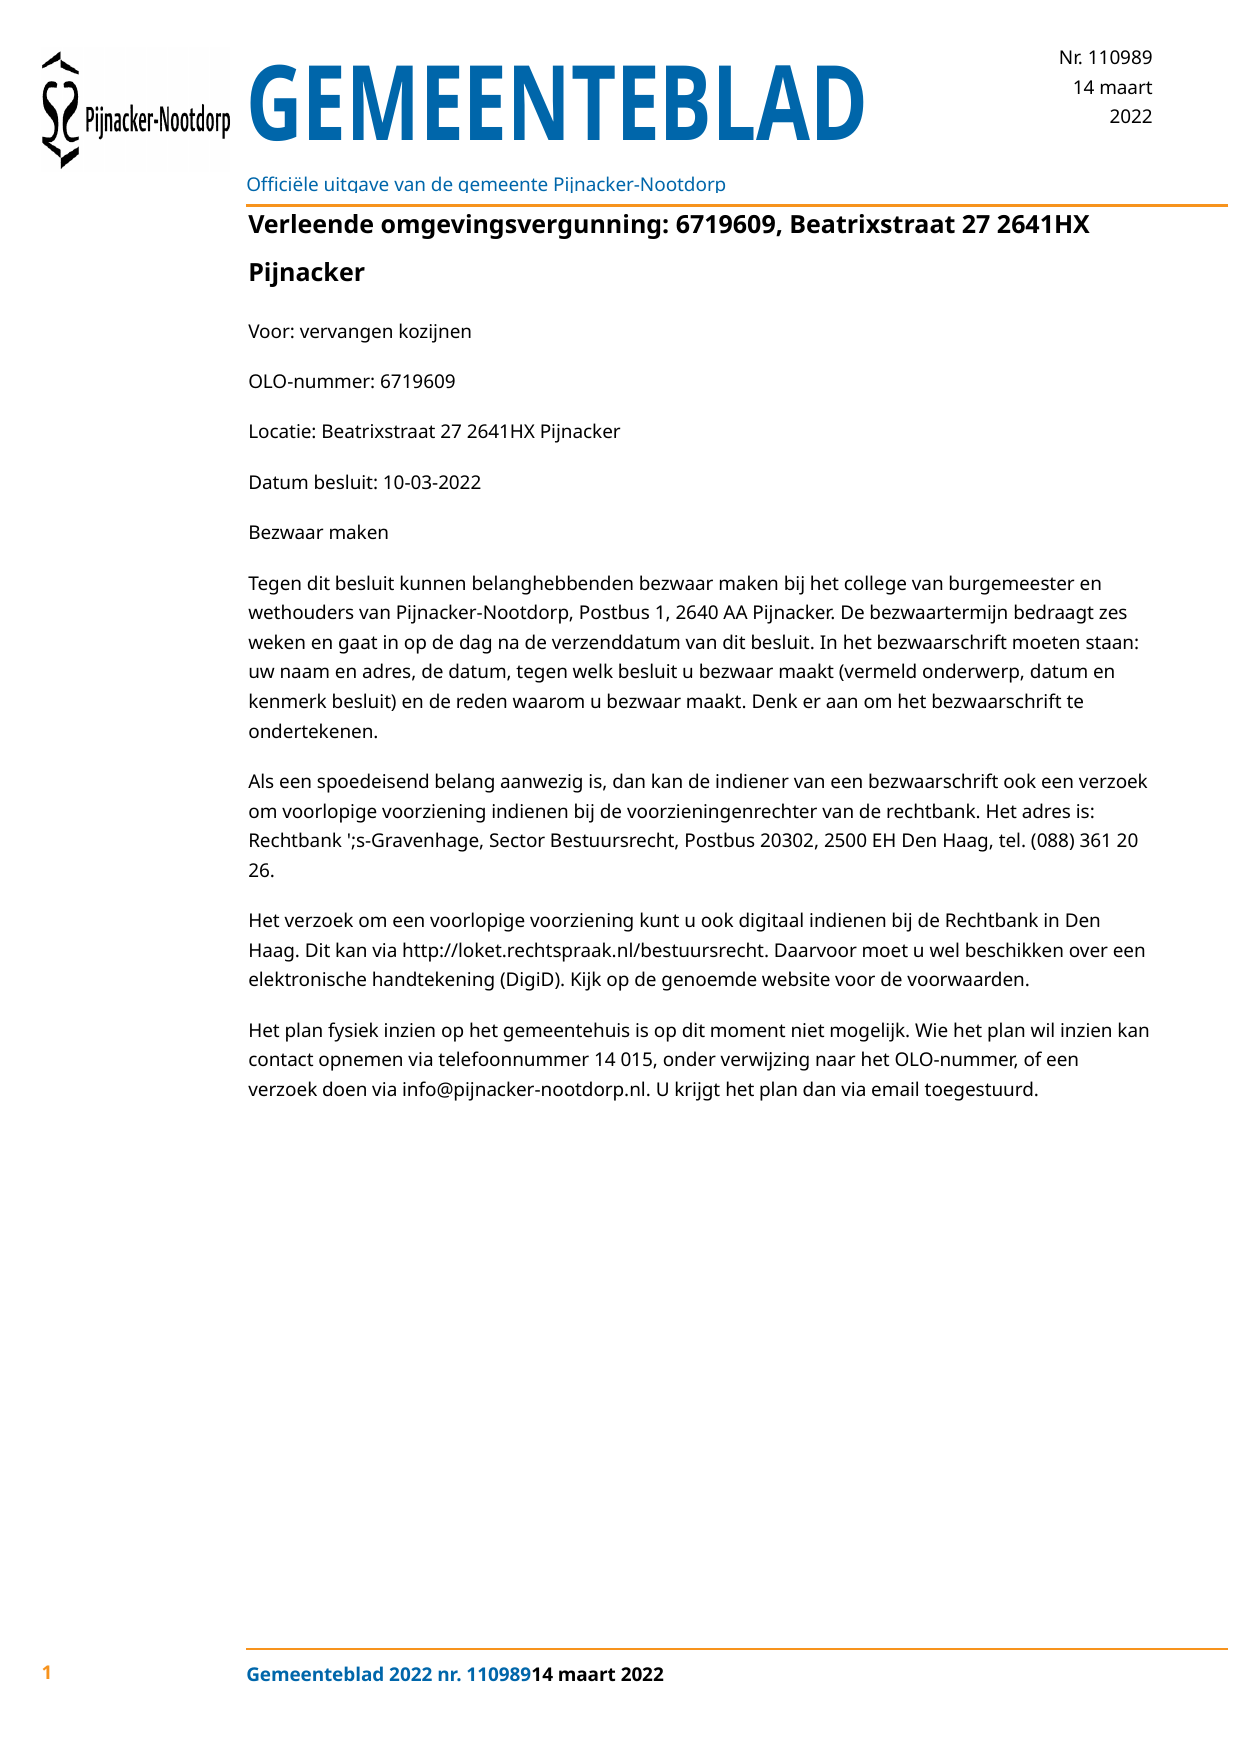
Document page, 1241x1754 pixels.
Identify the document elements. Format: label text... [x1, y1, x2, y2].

picture [41, 47, 231, 172]
text Het verzoek om een voorlopige voorziening kunt u ook digitaal indienen bij de Rechtbank in Den Haag. Dit kan via http://loket.rechtspraak.nl/bestuursrecht. Daarvoor moet u wel beschikken over een elektronische handtekening (DigiD). Kijk op de genoemde website voor de voorwaarden. [248, 907, 1152, 992]
text Voor: vervangen kozijnen [248, 318, 1152, 344]
text Als een spoedeisend belang aanwezig is, dan kan de indiener van een bezwaarschrift ook een verzoek om voorlopige voorziening indienen bij de voorzieningenrechter van de rechtbank. Het adres is: Rechtbank ';s-Gravenhage, Sector Bestuursrecht, Postbus 20302, 2500 EH Den Haag, tel. (088) 361 20 26. [248, 768, 1152, 883]
text Bezwaar maken [248, 519, 1152, 545]
text Locatie: Beatrixstraat 27 2641HX Pijnacker [248, 419, 1152, 444]
text Het plan fysiek inzien op het gemeentehuis is op dit moment niet mogelijk. Wie het plan wil inzien kan contact opnemen via telefoonnummer 14 015, onder verwijzing naar het OLO-nummer, of een verzoek doen via info@pijnacker-nootdorp.nl. U krijgt het plan dan via email toegestuurd. [248, 1017, 1152, 1102]
text Datum besluit: 10-03-2022 [248, 469, 1152, 495]
text Verleende omgevingsvergunning: 6719609, Beatrixstraat 27 2641HX Pijnacker [248, 207, 1152, 288]
text OLO-nummer: 6719609 [248, 368, 1152, 394]
text Tegen dit besluit kunnen belanghebbenden bezwaar maken bij het college van burgemeester en wethouders van Pijnacker-Nootdorp, Postbus 1, 2640 AA Pijnacker. De bezwaartermijn bedraagt zes weken en gaat in op de dag na de verzenddatum van dit besluit. In het bezwaarschrift moeten staan: uw naam en adres, de datum, tegen welk besluit u bezwaar maakt (vermeld onderwerp, datum en kenmerk besluit) en de reden waarom u bezwaar maakt. Denk er aan om het bezwaarschrift te ondertekenen. [248, 570, 1152, 744]
